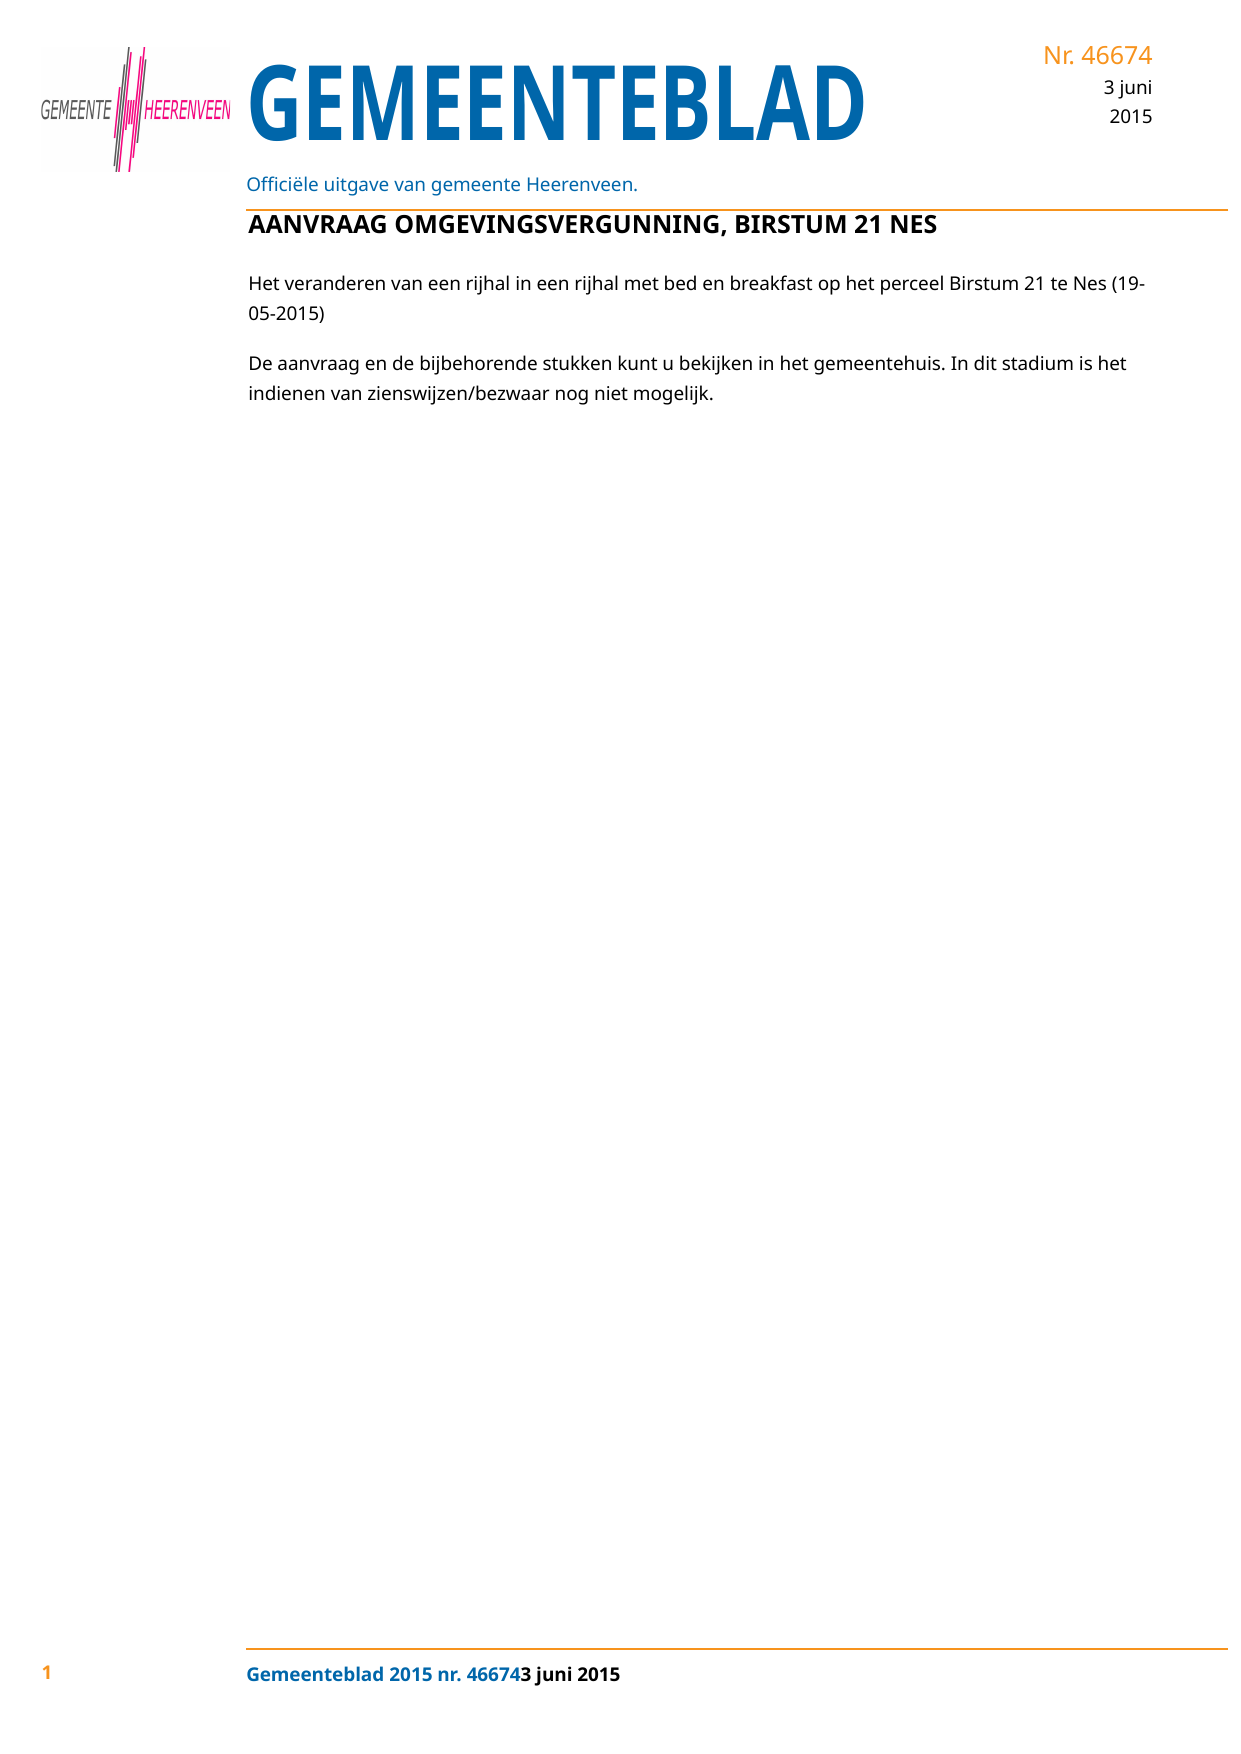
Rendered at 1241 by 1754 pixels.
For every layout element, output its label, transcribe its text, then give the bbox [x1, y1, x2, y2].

text De aanvraag en de bijbehorende stukken kunt u bekijken in het gemeentehuis. In dit stadium is het indienen van zienswijzen/bezwaar nog niet mogelijk. [248, 350, 1152, 406]
text Het veranderen van een rijhal in een rijhal met bed en breakfast op het perceel Birstum 21 te Nes (19-05-2015) [248, 270, 1152, 326]
text AANVRAAG OMGEVINGSVERGUNNING, BIRSTUM 21 NES [248, 211, 1152, 241]
picture [41, 47, 231, 172]
